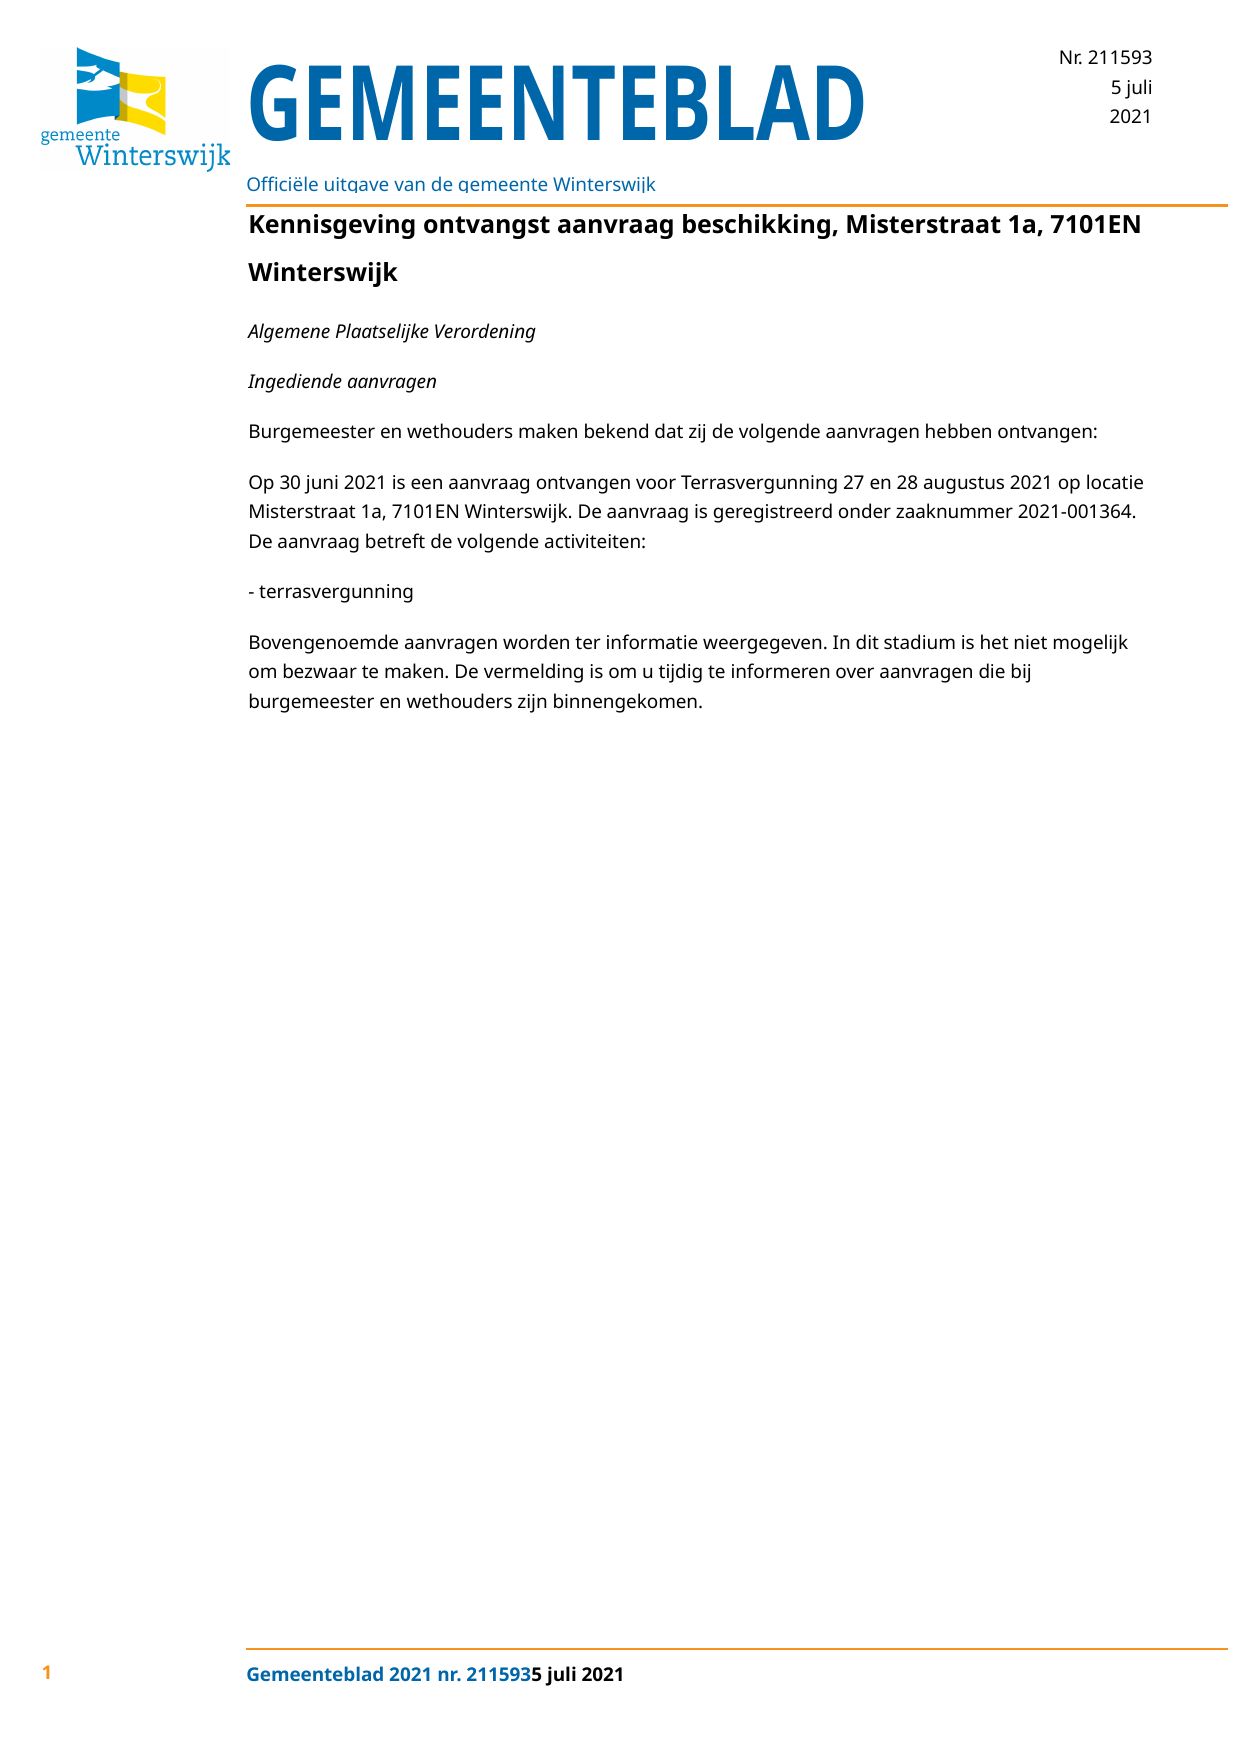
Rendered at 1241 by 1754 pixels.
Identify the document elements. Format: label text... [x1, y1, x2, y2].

text Kennisgeving ontvangst aanvraag beschikking, Misterstraat 1a, 7101EN Winterswijk [248, 207, 1152, 288]
picture [225, 153, 231, 162]
text Bovengenoemde aanvragen worden ter informatie weergegeven. In dit stadium is het niet mogelijk om bezwaar te maken. De vermelding is om u tijdig te informeren over aanvragen die bij burgemeester en wethouders zijn binnengekomen. [248, 629, 1152, 714]
picture [41, 47, 231, 172]
text - terrasvergunning [248, 579, 1152, 604]
text Ingediende aanvragen [248, 368, 1152, 394]
text Op 30 juni 2021 is een aanvraag ontvangen voor Terrasvergunning 27 en 28 augustus 2021 op locatie Misterstraat 1a, 7101EN Winterswijk. De aanvraag is geregistreerd onder zaaknummer 2021-001364. De aanvraag betreft de volgende activiteiten: [248, 469, 1152, 554]
text Burgemeester en wethouders maken bekend dat zij de volgende aanvragen hebben ontvangen: [248, 419, 1152, 444]
text Algemene Plaatselijke Verordening [248, 318, 1152, 344]
